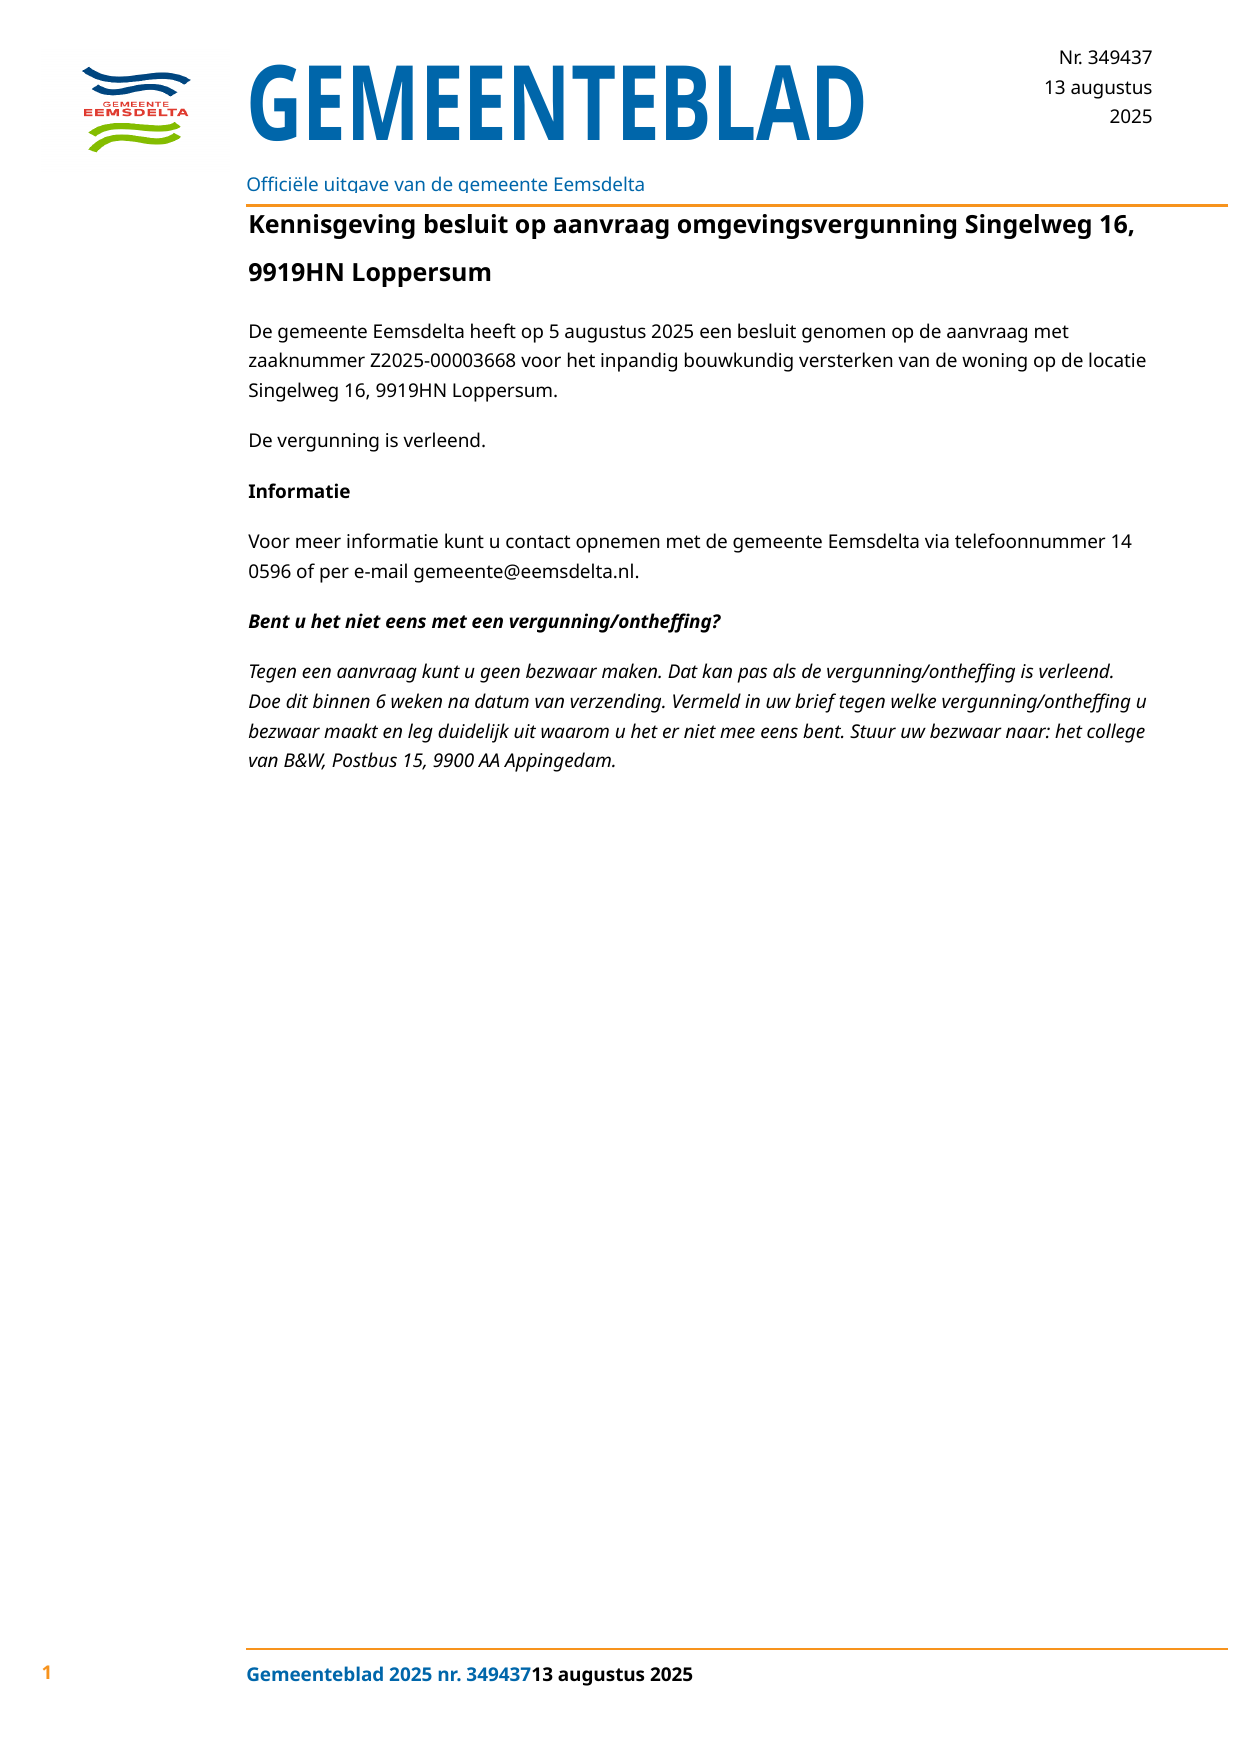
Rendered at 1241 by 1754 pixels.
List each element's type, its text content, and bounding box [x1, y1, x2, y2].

text De gemeente Eemsdelta heeft op 5 augustus 2025 een besluit genomen op de aanvraag met zaaknummer Z2025-00003668 voor het inpandig bouwkundig versterken van de woning op de locatie Singelweg 16, 9919HN Loppersum. [248, 318, 1152, 403]
picture [41, 47, 231, 172]
text Kennisgeving besluit op aanvraag omgevingsvergunning Singelweg 16, 9919HN Loppersum [248, 207, 1152, 288]
text Voor meer informatie kunt u contact opnemen met de gemeente Eemsdelta via telefoonnummer 14 0596 of per e-mail gemeente@eemsdelta.nl. [248, 528, 1152, 584]
text Tegen een aanvraag kunt u geen bezwaar maken. Dat kan pas als de vergunning/ontheffing is verleend. Doe dit binnen 6 weken na datum van verzending. Vermeld in uw brief tegen welke vergunning/ontheffing u bezwaar maakt en leg duidelijk uit waarom u het er niet mee eens bent. Stuur uw bezwaar naar: het college van B&W, Postbus 15, 9900 AA Appingedam. [248, 659, 1152, 773]
text Bent u het niet eens met een vergunning/ontheffing? [248, 608, 1152, 634]
text De vergunning is verleend. [248, 427, 1152, 453]
text Informatie [248, 478, 1152, 504]
